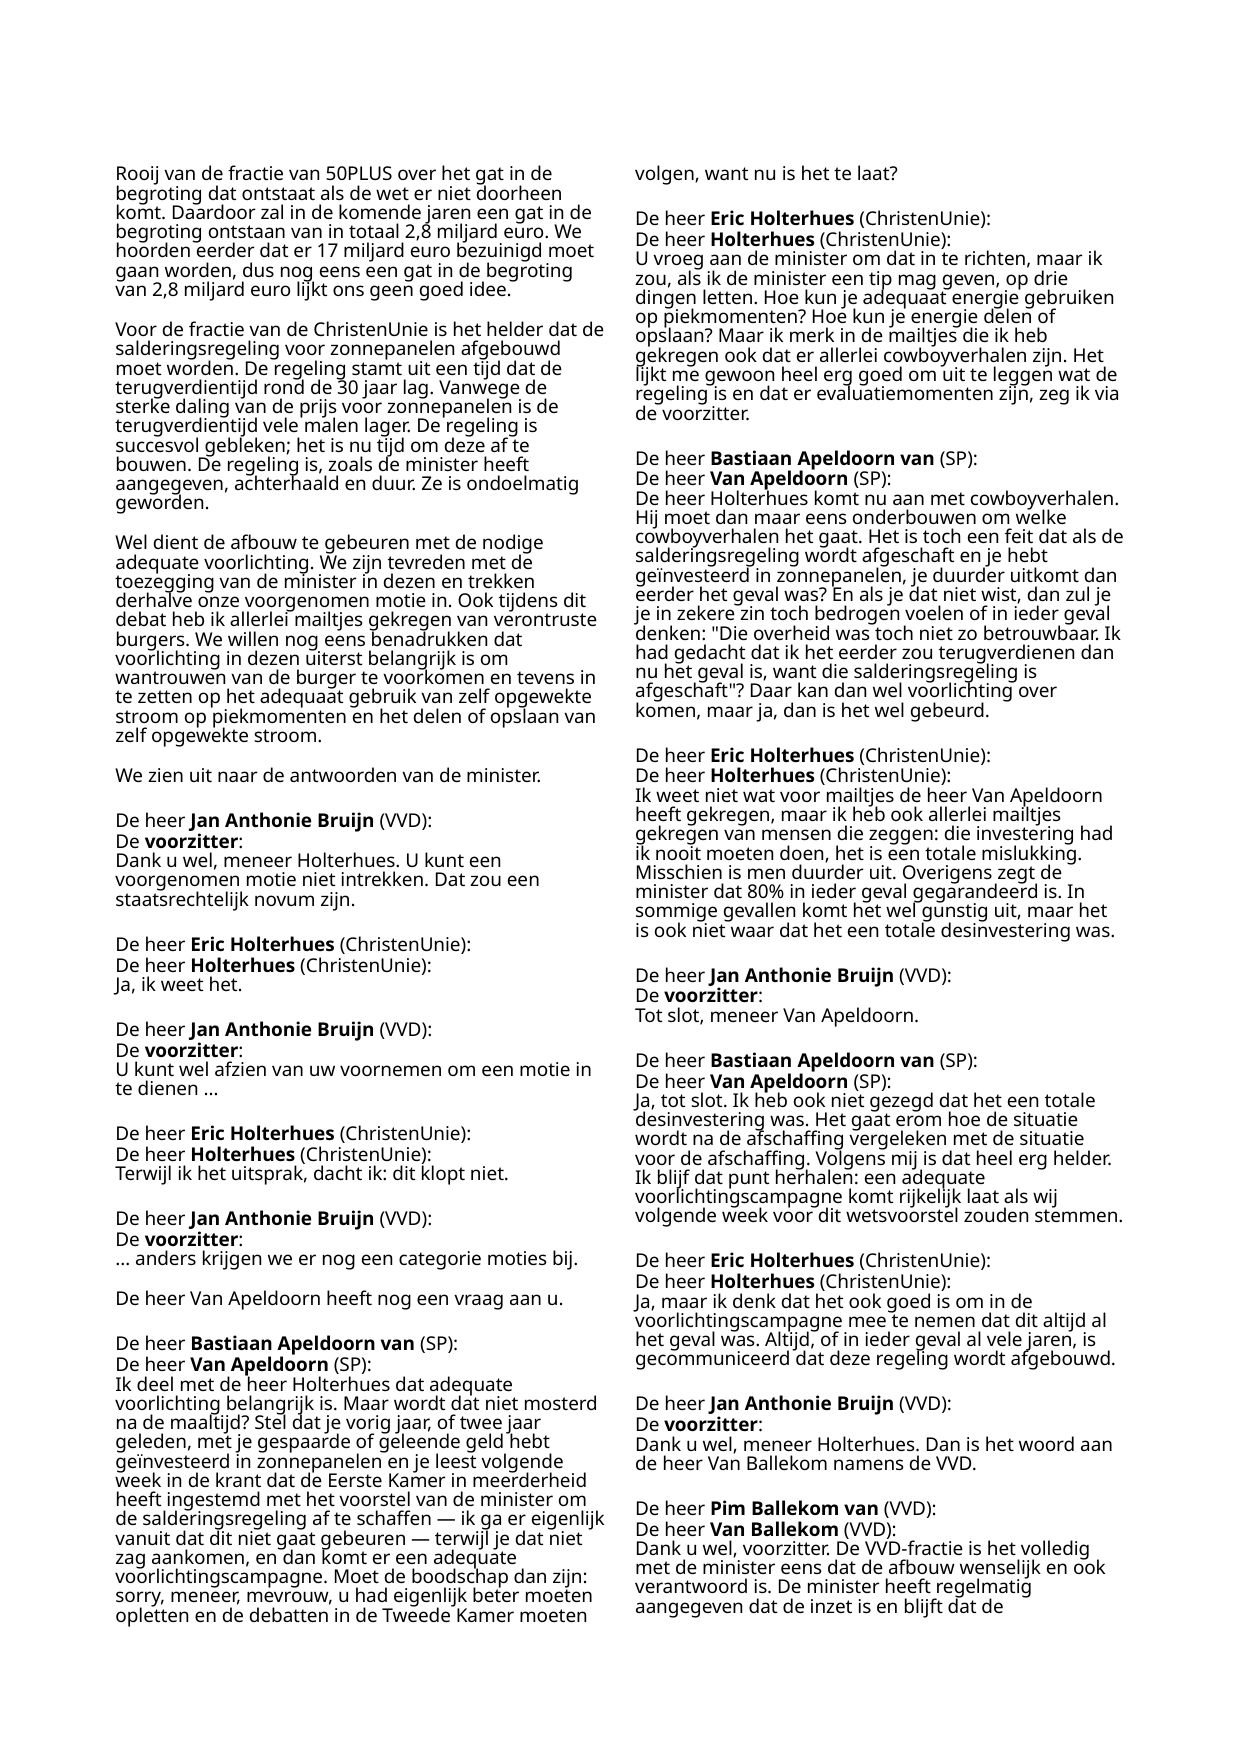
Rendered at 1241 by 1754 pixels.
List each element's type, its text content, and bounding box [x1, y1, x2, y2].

text De heer Van Ballekom (VVD): [635, 1521, 1125, 1540]
text Ja, tot slot. Ik heb ook niet gezegd dat het een totale desinvestering was. Het gaat erom hoe de situatie wordt na de afschaffing vergeleken met de situatie voor de afschaffing. Volgens mij is dat heel erg helder. Ik blijf dat punt herhalen: een adequate voorlichtingscampagne komt rijkelijk laat als wij volgende week voor dit wetsvoorstel zouden stemmen. [635, 1092, 1125, 1227]
text De heer Holterhues (ChristenUnie): [115, 957, 605, 976]
text De voorzitter: [115, 1231, 605, 1250]
text De heer Holterhues (ChristenUnie): [635, 767, 1125, 787]
text De heer Eric Holterhues (ChristenUnie): [635, 205, 1125, 231]
text De heer Van Apeldoorn (SP): [635, 1073, 1125, 1092]
text Wel dient de afbouw te gebeuren met de nodige adequate voorlichting. We zijn tevreden met de toezegging van de minister in dezen en trekken derhalve onze voorgenomen motie in. Ook tijdens dit debat heb ik allerlei mailtjes gekregen van verontruste burgers. We willen nog eens benadrukken dat voorlichting in dezen uiterst belangrijk is om wantrouwen van de burger te voorkomen en tevens in te zetten op het adequaat gebruik van zelf opgewekte stroom op piekmomenten en het delen of opslaan van zelf opgewekte stroom. [115, 534, 605, 746]
text De heer Van Apeldoorn (SP): [115, 1356, 605, 1376]
text De heer Bastiaan Apeldoorn van (SP): [635, 445, 1125, 470]
text De voorzitter: [115, 833, 605, 852]
text Ja, ik weet het. [115, 976, 605, 995]
text Tot slot, meneer Van Apeldoorn. [635, 1007, 1125, 1026]
text We zien uit naar de antwoorden van de minister. [115, 767, 605, 786]
text De heer Holterhues (ChristenUnie): [115, 1146, 605, 1165]
text De heer Jan Anthonie Bruijn (VVD): [635, 1391, 1125, 1416]
text De heer Holterhues komt nu aan met cowboyverhalen. Hij moet dan maar eens onderbouwen om welke cowboyverhalen het gaat. Het is toch een feit dat als de salderingsregeling wordt afgeschaft en je hebt geïnvesteerd in zonnepanelen, je duurder uitkomt dan eerder het geval was? En als je dat niet wist, dan zul je je in zekere zin toch bedrogen voelen of in ieder geval denken: "Die overheid was toch niet zo betrouwbaar. Ik had gedacht dat ik het eerder zou terugverdienen dan nu het geval is, want die salderingsregeling is afgeschaft"? Daar kan dan wel voorlichting over komen, maar ja, dan is het wel gebeurd. [635, 490, 1125, 721]
text Voor de fractie van de ChristenUnie is het helder dat de salderingsregeling voor zonnepanelen afgebouwd moet worden. De regeling stamt uit een tijd dat de terugverdientijd rond de 30 jaar lag. Vanwege de sterke daling van de prijs voor zonnepanelen is de terugverdientijd vele malen lager. De regeling is succesvol gebleken; het is nu tijd om deze af te bouwen. De regeling is, zoals de minister heeft aangegeven, achterhaald en duur. Ze is ondoelmatig geworden. [115, 321, 605, 514]
text Dank u wel, meneer Holterhues. Dan is het woord aan de heer Van Ballekom namens de VVD. [635, 1436, 1125, 1474]
text Terwijl ik het uitsprak, dacht ik: dit klopt niet. [115, 1165, 605, 1184]
text De heer Jan Anthonie Bruijn (VVD): [115, 1205, 605, 1231]
text De heer Eric Holterhues (ChristenUnie): [115, 931, 605, 957]
text De heer Pim Ballekom van (VVD): [635, 1495, 1125, 1521]
text De heer Eric Holterhues (ChristenUnie): [115, 1120, 605, 1146]
text De heer Eric Holterhues (ChristenUnie): [635, 1248, 1125, 1273]
text Ja, maar ik denk dat het ook goed is om in de voorlichtingscampagne mee te nemen dat dit altijd al het geval was. Altijd, of in ieder geval al vele jaren, is gecommuniceerd dat deze regeling wordt afgebouwd. [635, 1293, 1125, 1370]
text De heer Jan Anthonie Bruijn (VVD): [115, 807, 605, 833]
text Ik deel met de heer Holterhues dat adequate voorlichting belangrijk is. Maar wordt dat niet mosterd na de maaltijd? Stel dat je vorig jaar, of twee jaar geleden, met je gespaarde of geleende geld hebt geïnvesteerd in zonnepanelen en je leest volgende week in de krant dat de Eerste Kamer in meerderheid heeft ingestemd met het voorstel van de minister om de salderingsregeling af te schaffen — ik ga er eigenlijk vanuit dat dit niet gaat gebeuren — terwijl je dat niet zag aankomen, en dan komt er een adequate voorlichtingscampagne. Moet de boodschap dan zijn: sorry, meneer, mevrouw, u had eigenlijk beter moeten opletten en de debatten in de Tweede Kamer moeten [115, 1376, 605, 1626]
text De voorzitter: [115, 1042, 605, 1061]
text De heer Jan Anthonie Bruijn (VVD): [635, 962, 1125, 987]
text Dank u wel, meneer Holterhues. U kunt een voorgenomen motie niet intrekken. Dat zou een staatsrechtelijk novum zijn. [115, 852, 605, 910]
text De heer Jan Anthonie Bruijn (VVD): [115, 1016, 605, 1042]
text Ik weet niet wat voor mailtjes de heer Van Apeldoorn heeft gekregen, maar ik heb ook allerlei mailtjes gekregen van mensen die zeggen: die investering had ik nooit moeten doen, het is een totale mislukking. Misschien is men duurder uit. Overigens zegt de minister dat 80% in ieder geval gegarandeerd is. In sommige gevallen komt het wel gunstig uit, maar het is ook niet waar dat het een totale desinvestering was. [635, 787, 1125, 941]
text De heer Van Apeldoorn (SP): [635, 470, 1125, 490]
text De heer Eric Holterhues (ChristenUnie): [635, 742, 1125, 767]
text De heer Holterhues (ChristenUnie): [635, 231, 1125, 250]
text De voorzitter: [635, 1416, 1125, 1436]
text Dank u wel, voorzitter. De VVD-fractie is het volledig met de minister eens dat de afbouw wenselijk en ook verantwoord is. De minister heeft regelmatig aangegeven dat de inzet is en blijft dat de [635, 1540, 1125, 1617]
text De heer Bastiaan Apeldoorn van (SP): [635, 1047, 1125, 1073]
text De heer Van Apeldoorn heeft nog een vraag aan u. [115, 1290, 605, 1310]
text U vroeg aan de minister om dat in te richten, maar ik zou, als ik de minister een tip mag geven, op drie dingen letten. Hoe kun je adequaat energie gebruiken op piekmomenten? Hoe kun je energie delen of opslaan? Maar ik merk in de mailtjes die ik heb gekregen ook dat er allerlei cowboyverhalen zijn. Het lijkt me gewoon heel erg goed om uit te leggen wat de regeling is en dat er evaluatiemomenten zijn, zeg ik via de voorzitter. [635, 250, 1125, 424]
text volgen, want nu is het te laat? [635, 165, 1125, 184]
text … anders krijgen we er nog een categorie moties bij. [115, 1250, 605, 1270]
text De heer Bastiaan Apeldoorn van (SP): [115, 1331, 605, 1356]
text De heer Holterhues (ChristenUnie): [635, 1273, 1125, 1293]
text Rooij van de fractie van 50PLUS over het gat in de begroting dat ontstaat als de wet er niet doorheen komt. Daardoor zal in de komende jaren een gat in de begroting ontstaan van in totaal 2,8 miljard euro. We hoorden eerder dat er 17 miljard euro bezuinigd moet gaan worden, dus nog eens een gat in de begroting van 2,8 miljard euro lijkt ons geen goed idee. [115, 165, 605, 300]
text U kunt wel afzien van uw voornemen om een motie in te dienen … [115, 1061, 605, 1099]
text De voorzitter: [635, 987, 1125, 1007]
